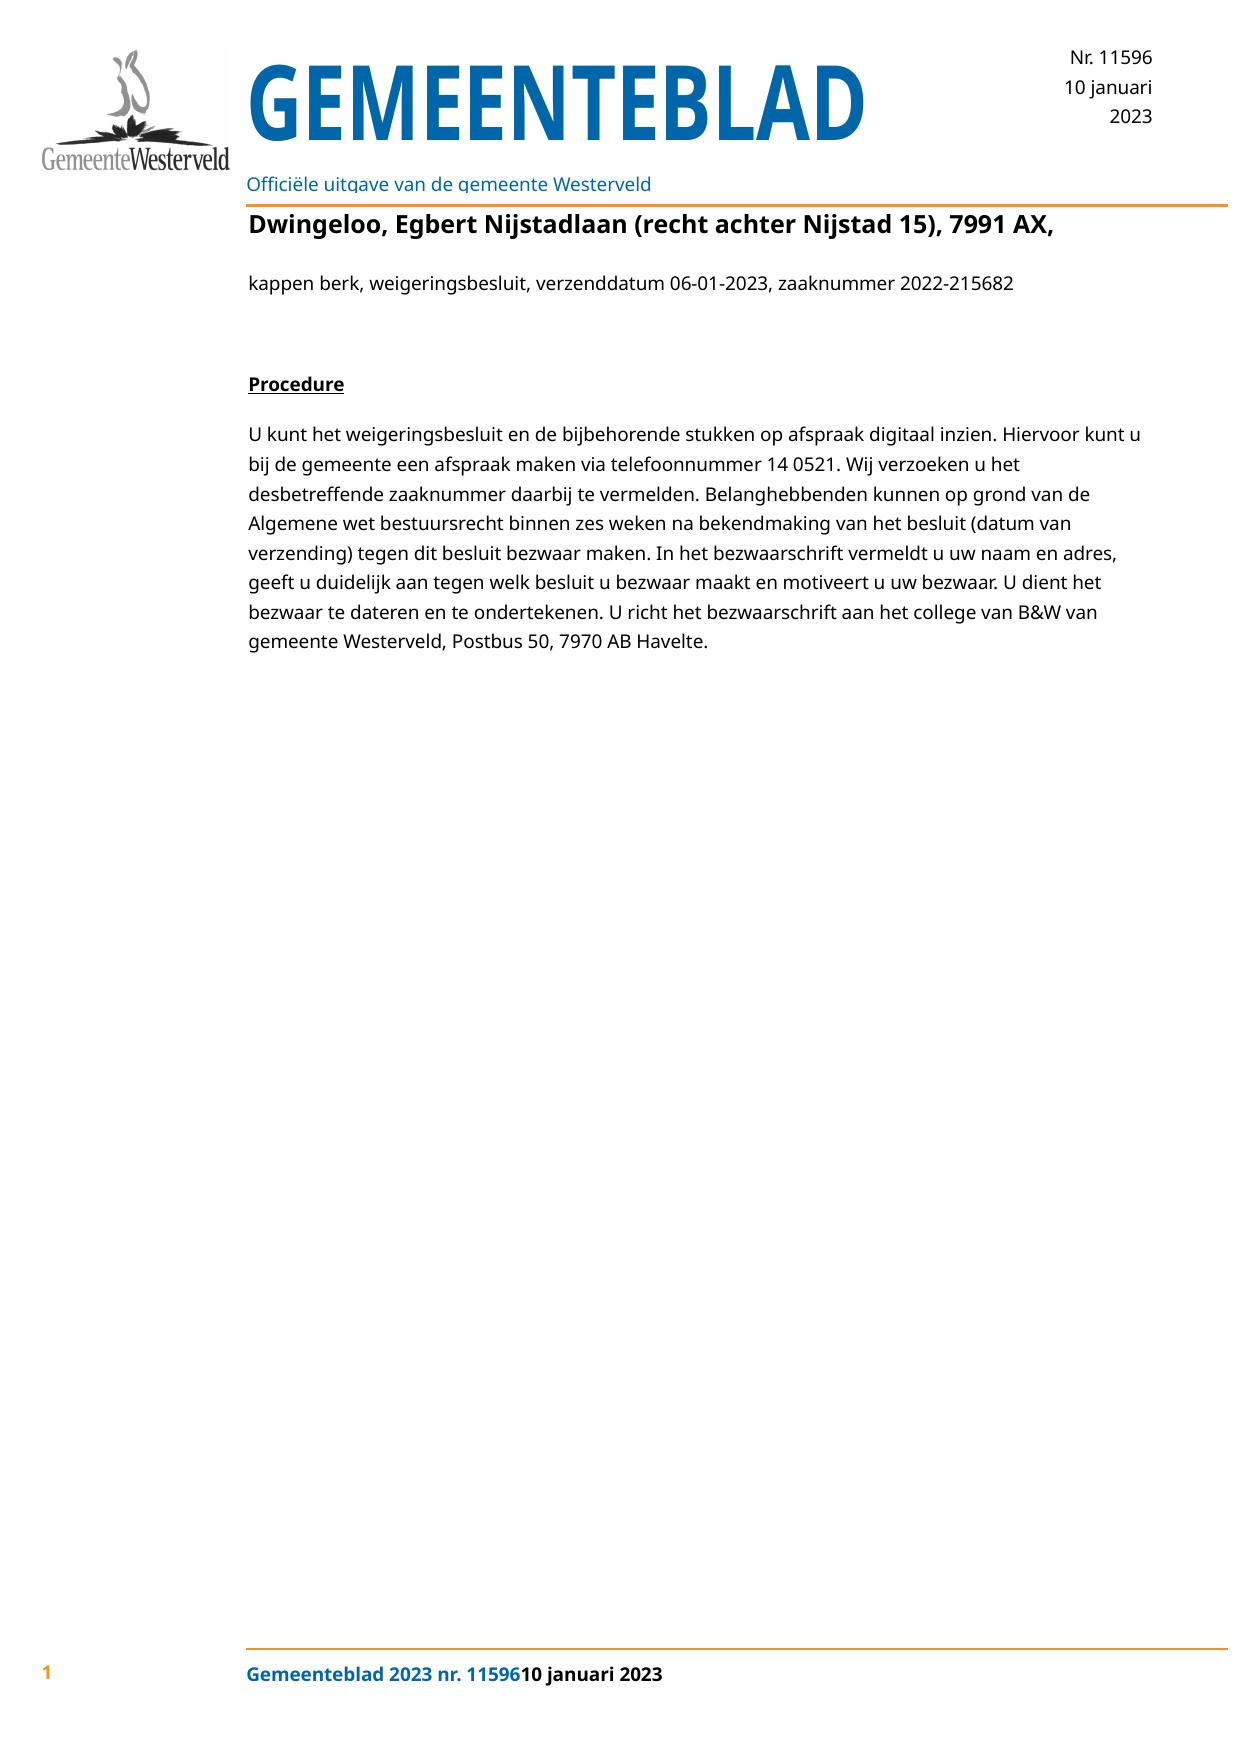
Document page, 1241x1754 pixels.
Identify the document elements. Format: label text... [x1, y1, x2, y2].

text kappen berk, weigeringsbesluit, verzenddatum 06-01-2023, zaaknummer 2022-215682 [248, 270, 1152, 296]
text U kunt het weigeringsbesluit en de bijbehorende stukken op afspraak digitaal inzien. Hiervoor kunt u bij de gemeente een afspraak maken via telefoonnummer 14 0521. Wij verzoeken u het desbetreffende zaaknummer daarbij te vermelden. Belanghebbenden kunnen op grond van de Algemene wet bestuursrecht binnen zes weken na bekendmaking van het besluit (datum van verzending) tegen dit besluit bezwaar maken. In het bezwaarschrift vermeldt u uw naam en adres, geeft u duidelijk aan tegen welk besluit u bezwaar maakt en motiveert u uw bezwaar. U dient het bezwaar te dateren en te ondertekenen. U richt het bezwaarschrift aan het college van B&W van gemeente Westerveld, Postbus 50, 7970 AB Havelte. [248, 422, 1152, 654]
picture [41, 47, 231, 172]
text Dwingeloo, Egbert Nijstadlaan (recht achter Nijstad 15), 7991 AX, [248, 207, 1152, 241]
text Procedure [248, 371, 1152, 397]
